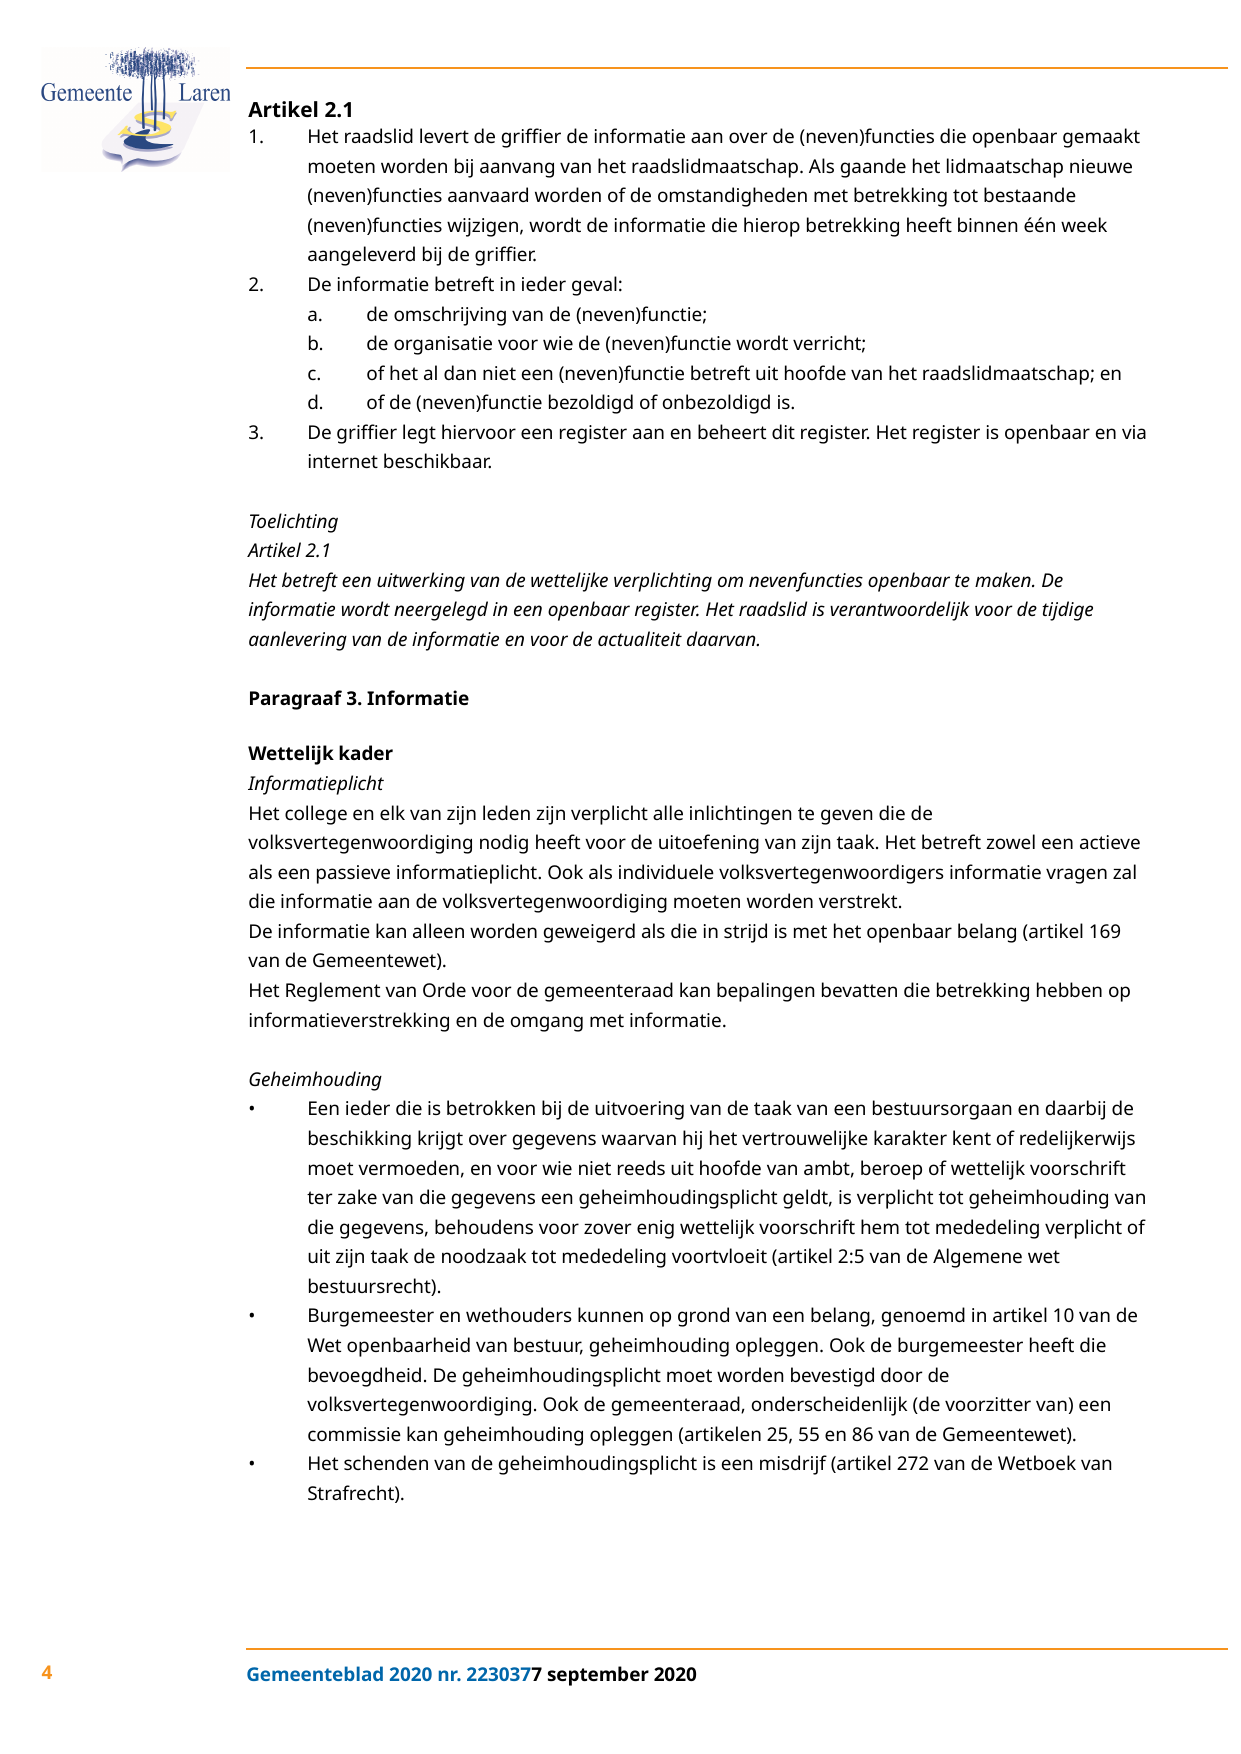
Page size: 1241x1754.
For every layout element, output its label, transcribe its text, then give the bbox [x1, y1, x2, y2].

list of de (neven)functie bezoldigd of onbezoldigd is. [307, 389, 1152, 415]
picture [41, 47, 231, 172]
list Burgemeester en wethouders kunnen op grond van een belang, genoemd in artikel 10 van de Wet openbaarheid van bestuur, geheimhouding opleggen. Ook de burgemeester heeft die bevoegdheid. De geheimhoudingsplicht moet worden bevestigd door de volksvertegenwoordiging. Ook de gemeenteraad, onderscheidenlijk (de voorzitter van) een commissie kan geheimhouding opleggen (artikelen 25, 55 en 86 van de Gemeentewet). [248, 1303, 1152, 1447]
list of het al dan niet een (neven)functie betreft uit hoofde van het raadslidmaatschap; en [307, 360, 1152, 386]
text Artikel 2.1 [248, 95, 1152, 123]
text Paragraaf 3. Informatie [248, 685, 1152, 711]
list Een ieder die is betrokken bij de uitvoering van de taak van een bestuursorgaan en daarbij de beschikking krijgt over gegevens waarvan hij het vertrouwelijke karakter kent of redelijkerwijs moet vermoeden, en voor wie niet reeds uit hoofde van ambt, beroep of wettelijk voorschrift ter zake van die gegevens een geheimhoudingsplicht geldt, is verplicht tot geheimhouding van die gegevens, behoudens voor zover enig wettelijk voorschrift hem tot mededeling verplicht of uit zijn taak de noodzaak tot mededeling voortvloeit (artikel 2:5 van de Algemene wet bestuursrecht). [248, 1096, 1152, 1299]
text Toelichting [248, 508, 1152, 533]
text Informatieplicht [248, 770, 1152, 796]
list Het raadslid levert de griffier de informatie aan over de (neven)functies die openbaar gemaakt moeten worden bij aanvang van het raadslidmaatschap. Als gaande het lidmaatschap nieuwe (neven)functies aanvaard worden of de omstandigheden met betrekking tot bestaande (neven)functies wijzigen, wordt de informatie die hierop betrekking heeft binnen één week aangeleverd bij de griffier. [248, 123, 1152, 267]
list de organisatie voor wie de (neven)functie wordt verricht; [307, 330, 1152, 356]
list Het schenden van de geheimhoudingsplicht is een misdrijf (artikel 272 van de Wetboek van Strafrecht). [248, 1451, 1152, 1506]
text Het Reglement van Orde voor de gemeenteraad kan bepalingen bevatten die betrekking hebben op informatieverstrekking en de omgang met informatie. [248, 977, 1152, 1033]
text Geheimhouding [248, 1066, 1152, 1092]
list De griffier legt hiervoor een register aan en beheert dit register. Het register is openbaar en via internet beschikbaar. [248, 419, 1152, 474]
text Wettelijk kader [248, 741, 1152, 766]
text Het betreft een uitwerking van de wettelijke verplichting om nevenfuncties openbaar te maken. De informatie wordt neergelegd in een openbaar register. Het raadslid is verantwoordelijk voor de tijdige aanlevering van de informatie en voor de actualiteit daarvan. [248, 567, 1152, 652]
text De informatie kan alleen worden geweigerd als die in strijd is met het openbaar belang (artikel 169 van de Gemeentewet). [248, 918, 1152, 973]
list De informatie betreft in ieder geval: [248, 271, 1152, 297]
text Het college en elk van zijn leden zijn verplicht alle inlichtingen te geven die de volksvertegenwoordiging nodig heeft voor de uitoefening van zijn taak. Het betreft zowel een actieve als een passieve informatieplicht. Ook als individuele volksvertegenwoordigers informatie vragen zal die informatie aan de volksvertegenwoordiging moeten worden verstrekt. [248, 800, 1152, 914]
text Artikel 2.1 [248, 537, 1152, 563]
list de omschrijving van de (neven)functie; [307, 301, 1152, 326]
